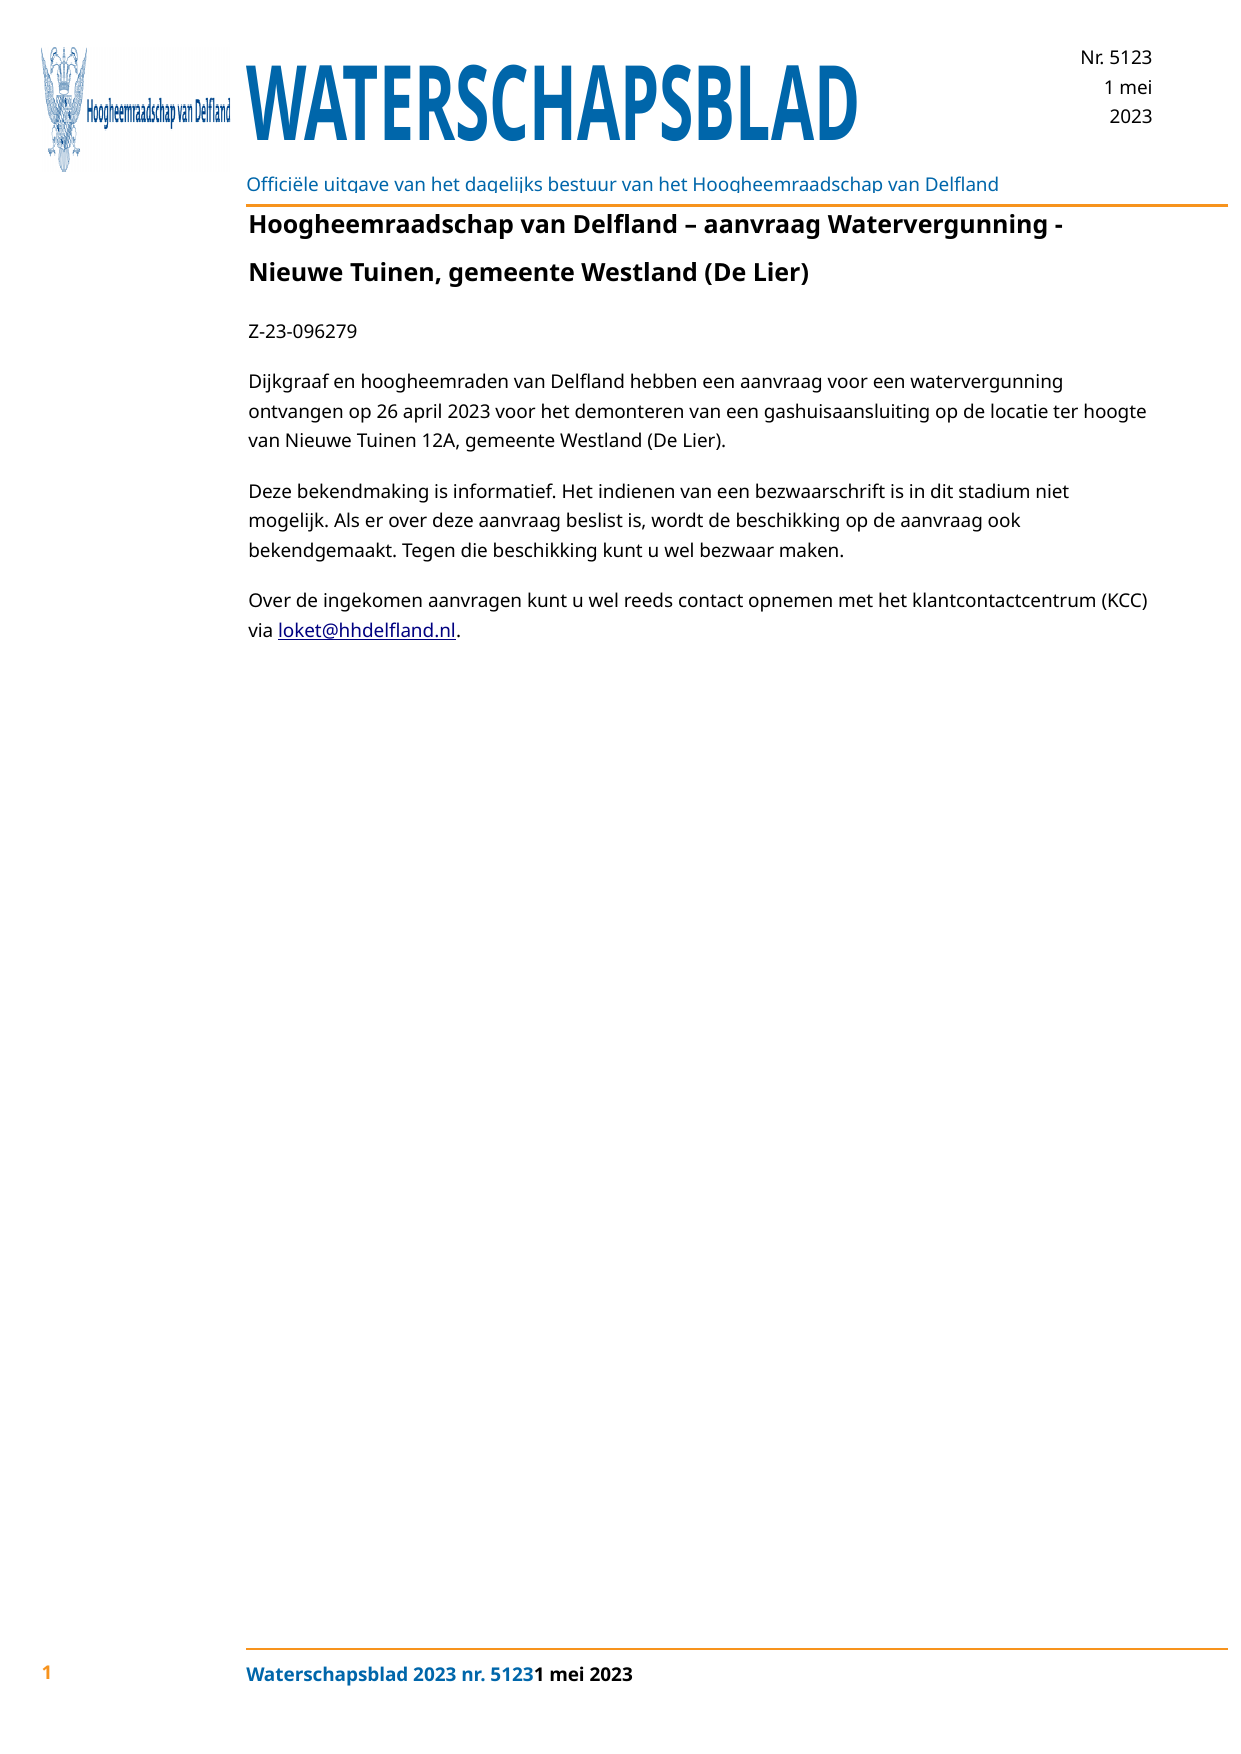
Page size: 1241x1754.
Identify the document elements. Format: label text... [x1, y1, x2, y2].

text Z-23-096279 [248, 318, 1152, 344]
text Hoogheemraadschap van Delfland – aanvraag Watervergunning - Nieuwe Tuinen, gemeente Westland (De Lier) [248, 207, 1152, 288]
text Over de ingekomen aanvragen kunt u wel reeds contact opnemen met het klantcontactcentrum (KCC) via loket@hhdelfland.nl. [248, 587, 1152, 643]
text Deze bekendmaking is informatief. Het indienen van een bezwaarschrift is in dit stadium niet mogelijk. Als er over deze aanvraag beslist is, wordt de beschikking op de aanvraag ook bekendgemaakt. Tegen die beschikking kunt u wel bezwaar maken. [248, 478, 1152, 563]
text Dijkgraaf en hoogheemraden van Delfland hebben een aanvraag voor een watervergunning ontvangen op 26 april 2023 voor het demonteren van een gashuisaansluiting op de locatie ter hoogte van Nieuwe Tuinen 12A, gemeente Westland (De Lier). [248, 368, 1152, 453]
picture [41, 47, 231, 172]
